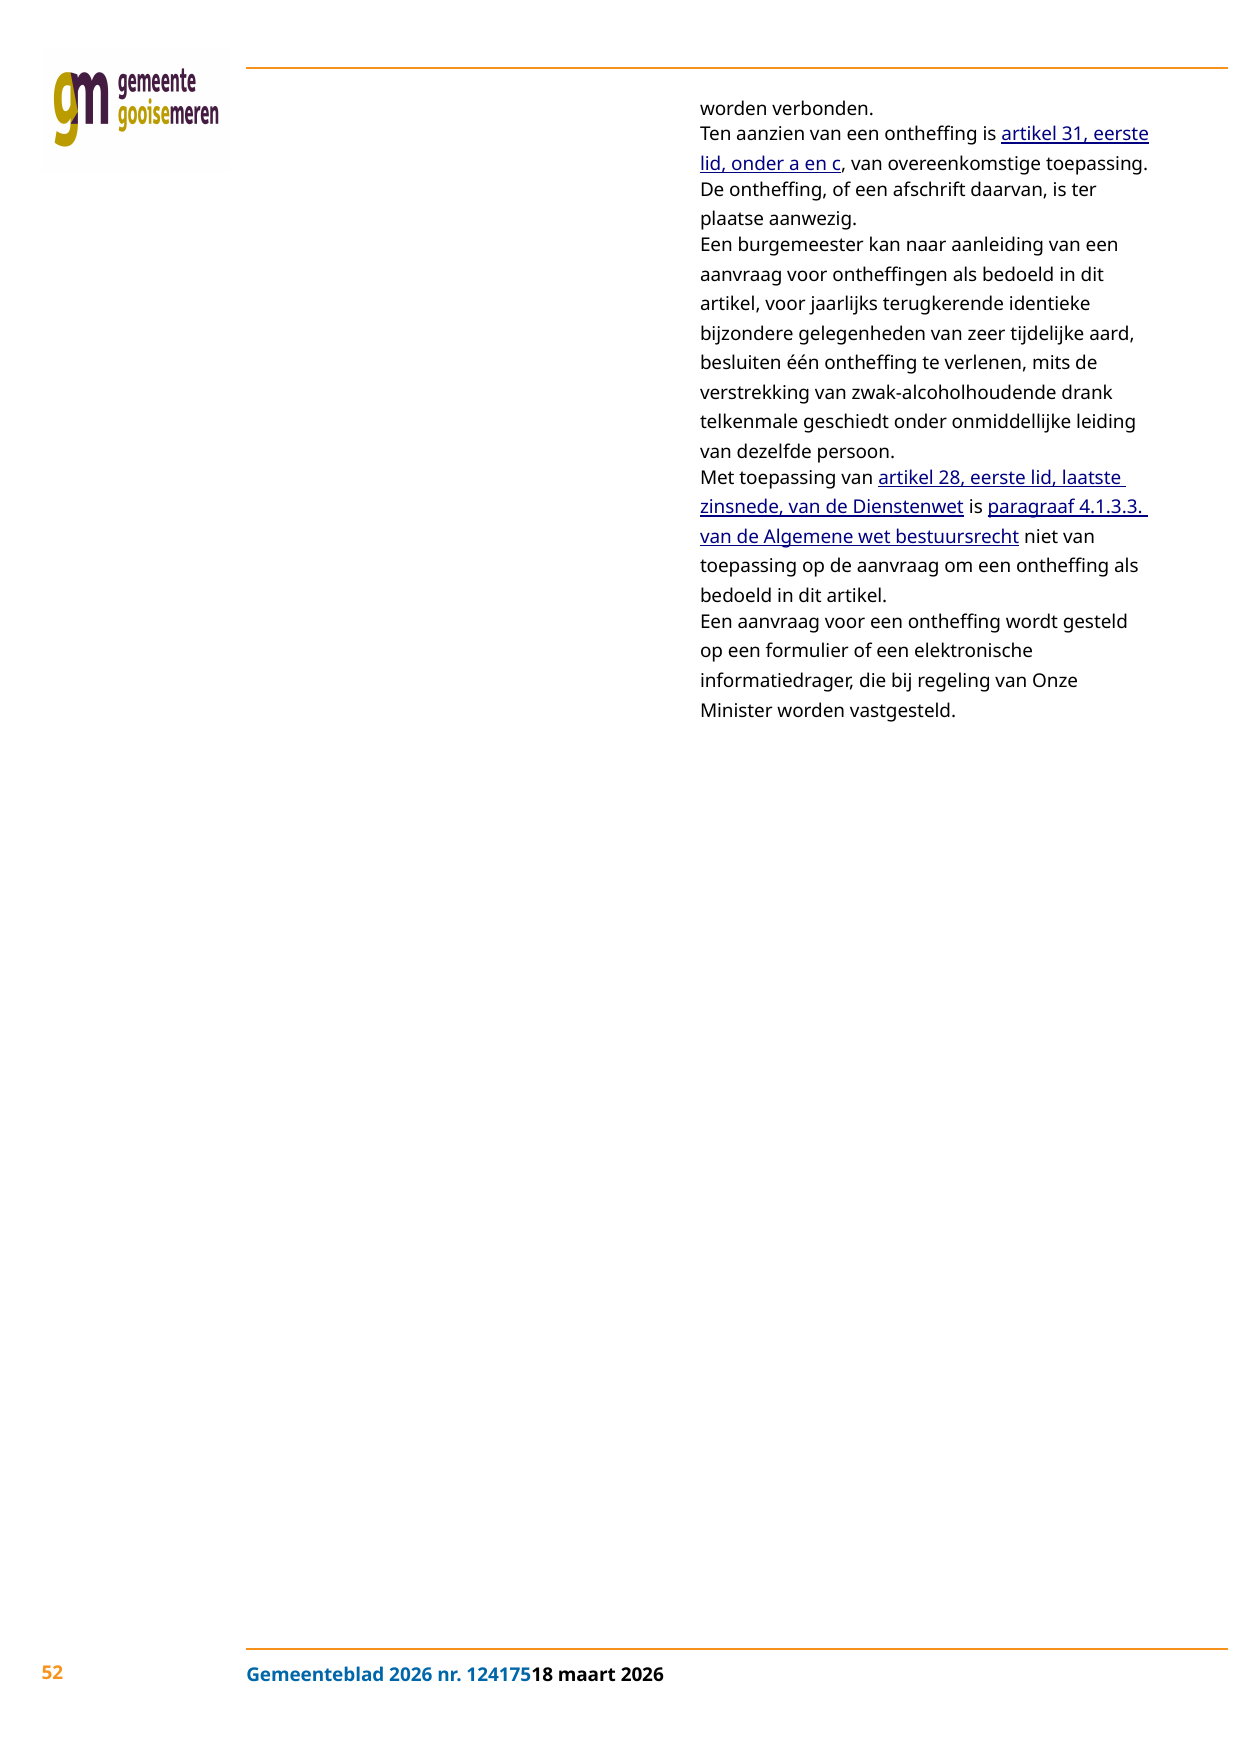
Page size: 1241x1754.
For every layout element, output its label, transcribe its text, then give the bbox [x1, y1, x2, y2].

table_cell [248, 95, 700, 121]
table_cell [248, 176, 700, 231]
table_cell worden verbonden. [700, 95, 1152, 121]
table_cell Een burgemeester kan naar aanleiding van een aanvraag voor ontheffingen als bedoeld in dit artikel, voor jaarlijks terugkerende identieke bijzondere gelegenheden van zeer tijdelijke aard, besluiten één ontheffing te verlenen, mits de verstrekking van zwak-alcoholhoudende drank telkenmale geschiedt onder onmiddellijke leiding van dezelfde persoon. [700, 231, 1152, 464]
table_cell [248, 231, 700, 464]
table_cell Met toepassing van artikel 28, eerste lid, laatste zinsnede, van de Dienstenwet is paragraaf 4.1.3.3. van de Algemene wet bestuursrecht niet van toepassing op de aanvraag om een ontheffing als bedoeld in dit artikel. [700, 464, 1152, 608]
table_cell [248, 464, 700, 608]
picture [41, 47, 231, 172]
table_cell [248, 121, 700, 176]
table_cell Ten aanzien van een ontheffing is artikel 31, eerste lid, onder a en c, van overeenkomstige toepassing. [700, 121, 1152, 176]
table_cell [248, 608, 700, 722]
table_cell Een aanvraag voor een ontheffing wordt gesteld op een formulier of een elektronische informatiedrager, die bij regeling van Onze Minister worden vastgesteld. [700, 608, 1152, 722]
table_cell De ontheffing, of een afschrift daarvan, is ter plaatse aanwezig. [700, 176, 1152, 231]
